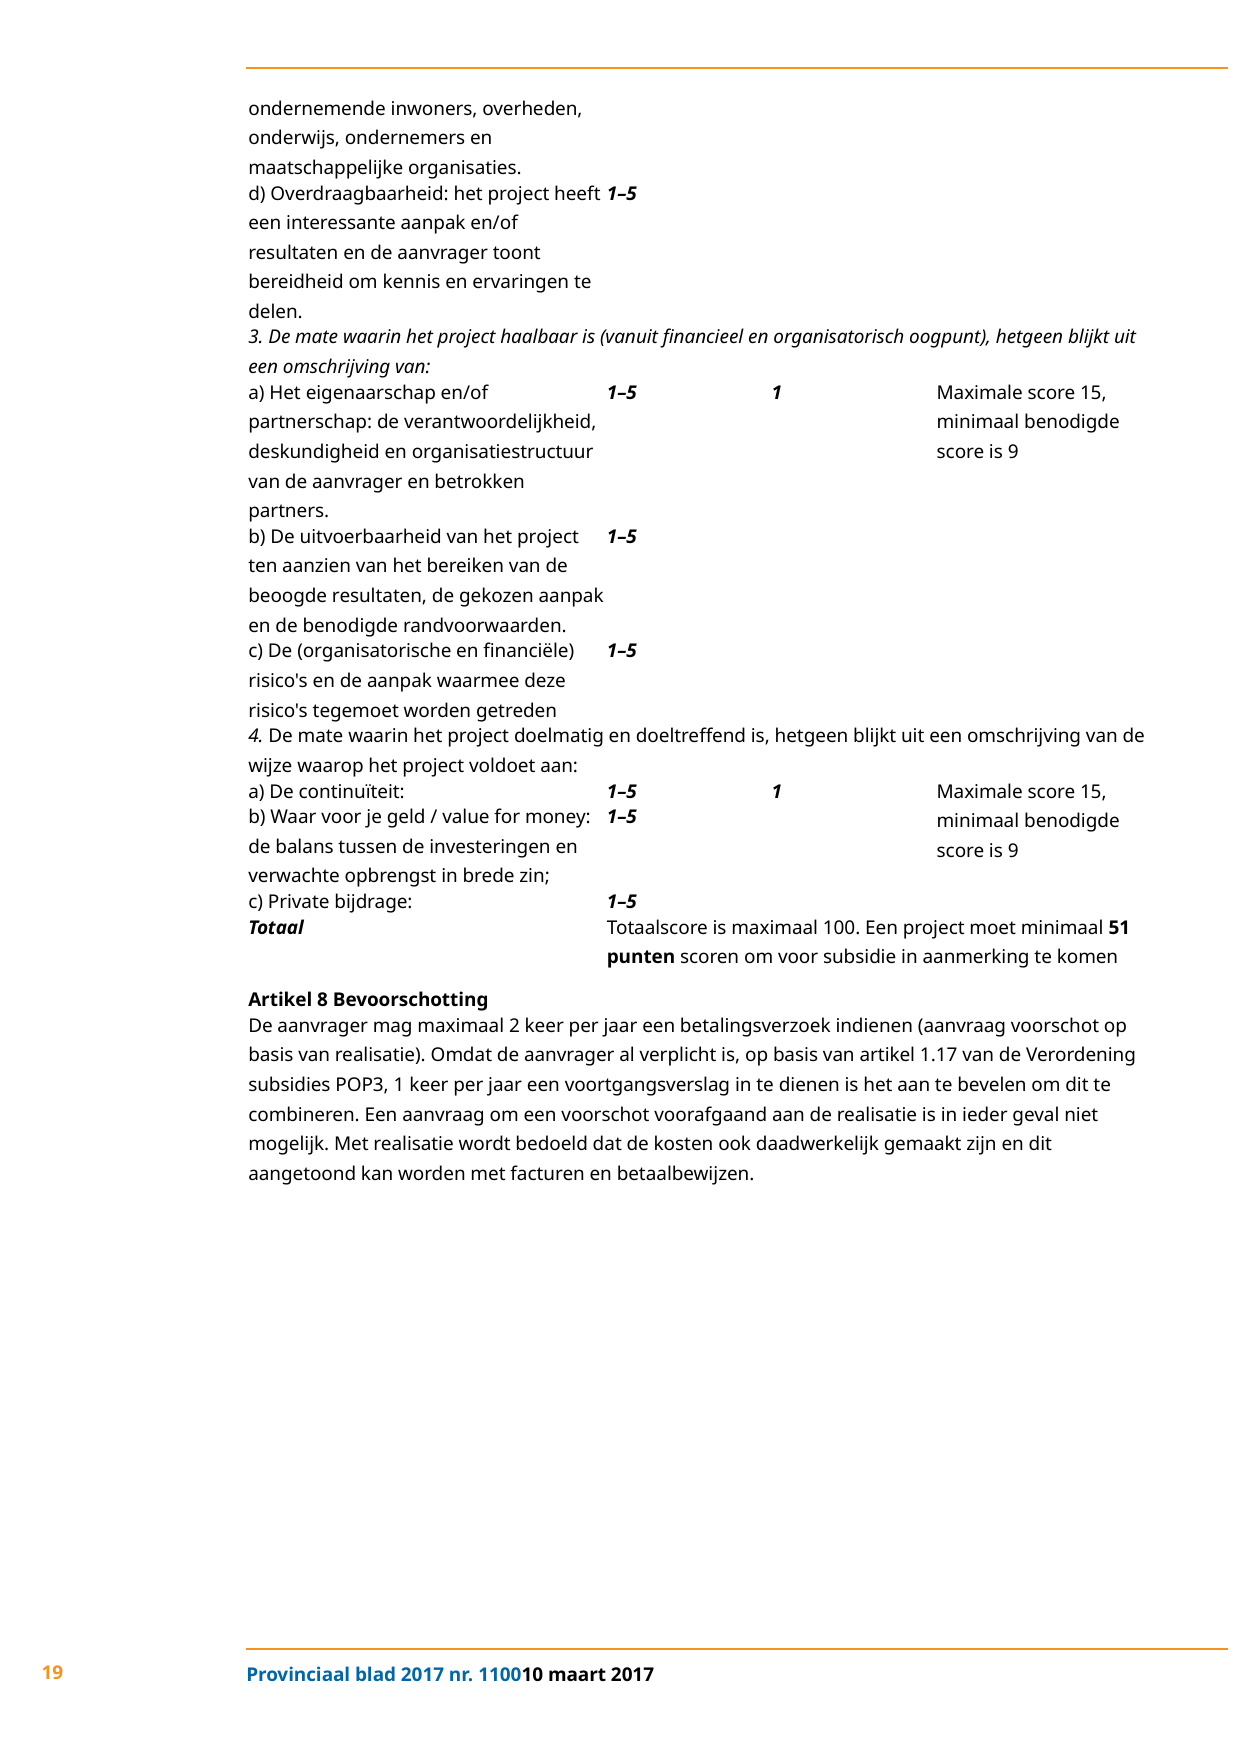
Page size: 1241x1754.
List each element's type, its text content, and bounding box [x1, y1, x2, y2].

table_cell Maximale score 15, minimaal benodigde score is 9 [936, 778, 1152, 914]
table_cell [936, 95, 1152, 324]
table_cell d) Overdraagbaarheid: het project heeft een interessante aanpak en/of resultaten en de aanvrager toont bereidheid om kennis en ervaringen te delen. [248, 180, 607, 324]
table_cell [771, 95, 936, 324]
table_cell b) De uitvoerbaarheid van het project ten aanzien van het bereiken van de beoogde resultaten, de gekozen aanpak en de benodigde randvoorwaarden. [248, 523, 607, 638]
table_cell 4. De mate waarin het project doelmatig en doeltreffend is, hetgeen blijkt uit een omschrijving van de wijze waarop het project voldoet aan: [248, 723, 1152, 778]
table_cell 1–5 [607, 778, 771, 803]
table_cell 1–5 [607, 180, 771, 324]
table_cell a) Het eigenaarschap en/of partnerschap: de verantwoordelijkheid, deskundigheid en organisatiestructuur van de aanvrager en betrokken partners. [248, 379, 607, 523]
table_cell [607, 95, 771, 180]
table_cell Totaalscore is maximaal 100. Een project moet minimaal 51 punten scoren om voor subsidie in aanmerking te komen [607, 914, 1152, 969]
table_cell a) De continuïteit: [248, 778, 607, 803]
table_cell 3. De mate waarin het project haalbaar is (vanuit financieel en organisatorisch oogpunt), hetgeen blijkt uit een omschrijving van: [248, 324, 1152, 379]
table_cell b) Waar voor je geld / value for money: de balans tussen de investeringen en verwachte opbrengst in brede zin; [248, 804, 607, 888]
text Artikel 8 Bevoorschotting [248, 986, 1152, 1012]
table_cell Totaal [248, 914, 607, 969]
table_cell 1–5 [607, 804, 771, 888]
table_cell 1 [771, 778, 936, 914]
table_cell ondernemende inwoners, overheden, onderwijs, ondernemers en maatschappelijke organisaties. [248, 95, 607, 180]
table_cell 1–5 [607, 889, 771, 914]
table_cell 1–5 [607, 638, 771, 722]
table_cell c) De (organisatorische en financiële) risico's en de aanpak waarmee deze risico's tegemoet worden getreden [248, 638, 607, 722]
picture [41, 47, 231, 172]
table_cell 1–5 [607, 523, 771, 638]
table_cell 1–5 [607, 379, 771, 523]
text De aanvrager mag maximaal 2 keer per jaar een betalingsverzoek indienen (aanvraag voorschot op basis van realisatie). Omdat de aanvrager al verplicht is, op basis van artikel 1.17 van de Verordening subsidies POP3, 1 keer per jaar een voortgangsverslag in te dienen is het aan te bevelen om dit te combineren. Een aanvraag om een voorschot voorafgaand aan de realisatie is in ieder geval niet mogelijk. Met realisatie wordt bedoeld dat de kosten ook daadwerkelijk gemaakt zijn en dit aangetoond kan worden met facturen en betaalbewijzen. [248, 1012, 1152, 1186]
table_cell Maximale score 15, minimaal benodigde score is 9 [936, 379, 1152, 722]
table_cell c) Private bijdrage: [248, 889, 607, 914]
table_cell 1 [771, 379, 936, 722]
